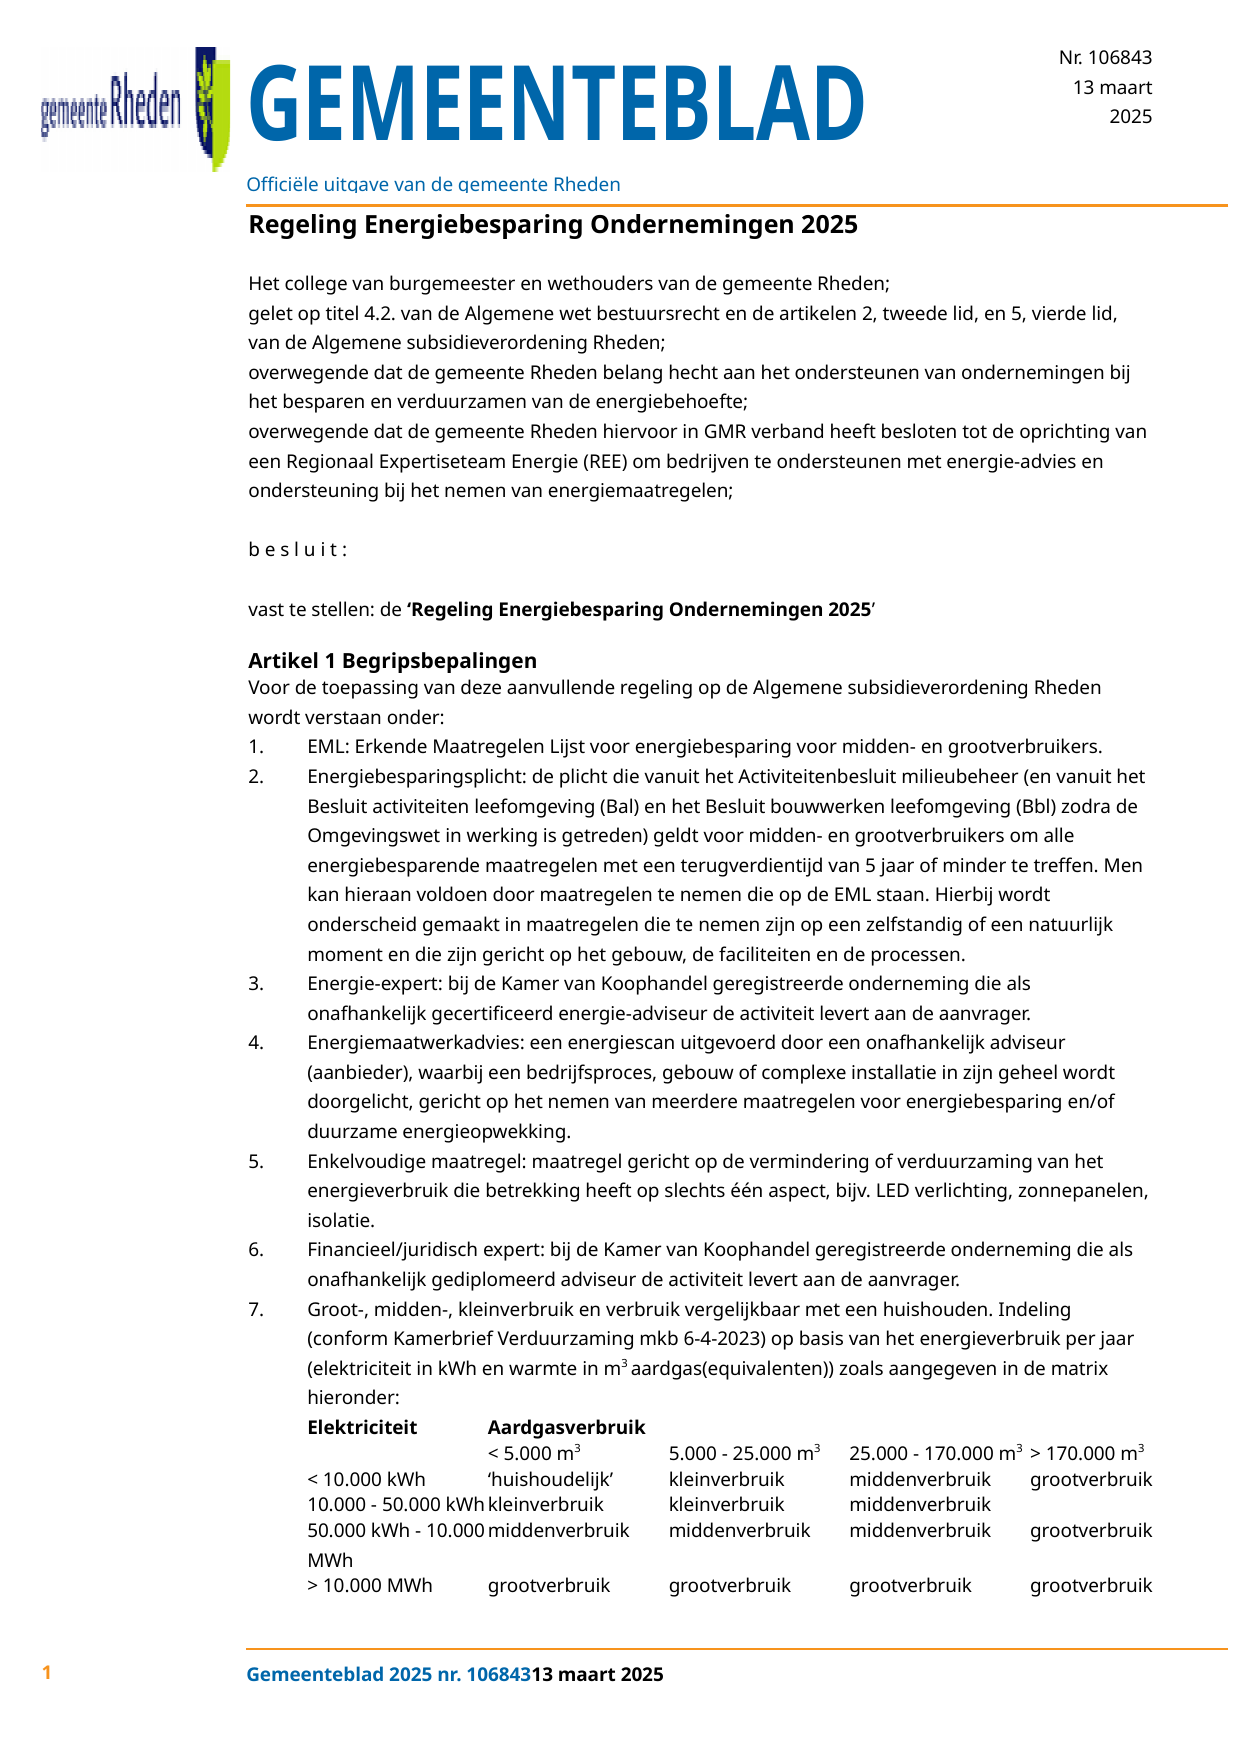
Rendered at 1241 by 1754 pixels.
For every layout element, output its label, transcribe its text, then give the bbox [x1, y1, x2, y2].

table_cell grootverbruik [669, 1573, 849, 1598]
table_cell grootverbruik [1030, 1573, 1211, 1598]
table_cell ‘huishoudelijk’ [488, 1466, 668, 1491]
table_cell kleinverbruik [669, 1491, 849, 1517]
text vast te stellen: de ‘Regeling Energiebesparing Ondernemingen 2025’ [248, 596, 1152, 621]
table_header Elektriciteit [307, 1414, 488, 1466]
list Financieel/juridisch expert: bij de Kamer van Koophandel geregistreerde onderneming die als onafhankelijk gediplomeerd adviseur de activiteit levert aan de aanvrager. [248, 1237, 1152, 1292]
list EML: Erkende Maatregelen Lijst voor energiebesparing voor midden- en grootverbruikers. [248, 734, 1152, 759]
list Energiemaatwerkadvies: een energiescan uitgevoerd door een onafhankelijk adviseur (aanbieder), waarbij een bedrijfsproces, gebouw of complexe installatie in zijn geheel wordt doorgelicht, gericht op het nemen van meerdere maatregelen voor energiebesparing en/of duurzame energieopwekking. [248, 1029, 1152, 1144]
list Enkelvoudige maatregel: maatregel gericht op de vermindering of verduurzaming van het energieverbruik die betrekking heeft op slechts één aspect, bijv. LED verlichting, zonnepanelen, isolatie. [248, 1148, 1152, 1233]
text overwegende dat de gemeente Rheden belang hecht aan het ondersteunen van ondernemingen bij het besparen en verduurzamen van de energiebehoefte; [248, 359, 1152, 414]
table_cell 5.000 - 25.000 m3 [669, 1440, 849, 1466]
list Energiebesparingsplicht: de plicht die vanuit het Activiteitenbesluit milieubeheer (en vanuit het Besluit activiteiten leefomgeving (Bal) en het Besluit bouwwerken leefomgeving (Bbl) zodra de Omgevingswet in werking is getreden) geldt voor midden- en grootverbruikers om alle energiebesparende maatregelen met een terugverdientijd van 5 jaar of minder te treffen. Men kan hieraan voldoen door maatregelen te nemen die op de EML staan. Hierbij wordt onderscheid gemaakt in maatregelen die te nemen zijn op een zelfstandig of een natuurlijk moment en die zijn gericht op het gebouw, de faciliteiten en de processen. [248, 763, 1152, 967]
table_header Aardgasverbruik [488, 1414, 1211, 1440]
table_cell grootverbruik [1030, 1466, 1211, 1491]
text overwegende dat de gemeente Rheden hiervoor in GMR verband heeft besloten tot de oprichting van een Regionaal Expertiseteam Energie (REE) om bedrijven te ondersteunen met energie-advies en ondersteuning bij het nemen van energiemaatregelen; [248, 418, 1152, 503]
text b e s l u i t : [248, 537, 1152, 562]
table_cell grootverbruik [488, 1573, 668, 1598]
table_cell < 10.000 kWh [307, 1466, 488, 1491]
table_cell 10.000 - 50.000 kWh [307, 1491, 488, 1517]
picture [41, 47, 231, 172]
text Voor de toepassing van deze aanvullende regeling op de Algemene subsidieverordening Rheden wordt verstaan onder: [248, 674, 1152, 730]
table_cell [1030, 1491, 1211, 1517]
table_cell > 10.000 MWh [307, 1573, 488, 1598]
list Groot-, midden-, kleinverbruik en verbruik vergelijkbaar met een huishouden. Indeling (conform Kamerbrief Verduurzaming mkb 6-4-2023) op basis van het energieverbruik per jaar (elektriciteit in kWh en warmte in m3 aardgas(equivalenten)) zoals aangegeven in de matrix hieronder: [248, 1296, 1152, 1410]
text Artikel 1 Begripsbepalingen [248, 646, 1152, 674]
table_cell grootverbruik [1030, 1517, 1211, 1572]
table_cell kleinverbruik [488, 1491, 668, 1517]
table_cell middenverbruik [849, 1491, 1030, 1517]
table_cell middenverbruik [849, 1466, 1030, 1491]
table_cell middenverbruik [488, 1517, 668, 1572]
table_cell grootverbruik [849, 1573, 1030, 1598]
table_cell kleinverbruik [669, 1466, 849, 1491]
table_cell middenverbruik [849, 1517, 1030, 1572]
table_cell > 170.000 m3 [1030, 1440, 1211, 1466]
table_cell < 5.000 m3 [488, 1440, 668, 1466]
text Het college van burgemeester en wethouders van de gemeente Rheden; [248, 270, 1152, 296]
table_cell middenverbruik [669, 1517, 849, 1572]
table_cell 25.000 - 170.000 m3 [849, 1440, 1030, 1466]
text gelet op titel 4.2. van de Algemene wet bestuursrecht en de artikelen 2, tweede lid, en 5, vierde lid, van de Algemene subsidieverordening Rheden; [248, 300, 1152, 355]
text Regeling Energiebesparing Ondernemingen 2025 [248, 207, 1152, 241]
list Energie-expert: bij de Kamer van Koophandel geregistreerde onderneming die als onafhankelijk gecertificeerd energie-adviseur de activiteit levert aan de aanvrager. [248, 970, 1152, 1026]
table_cell 50.000 kWh - 10.000 MWh [307, 1517, 488, 1572]
